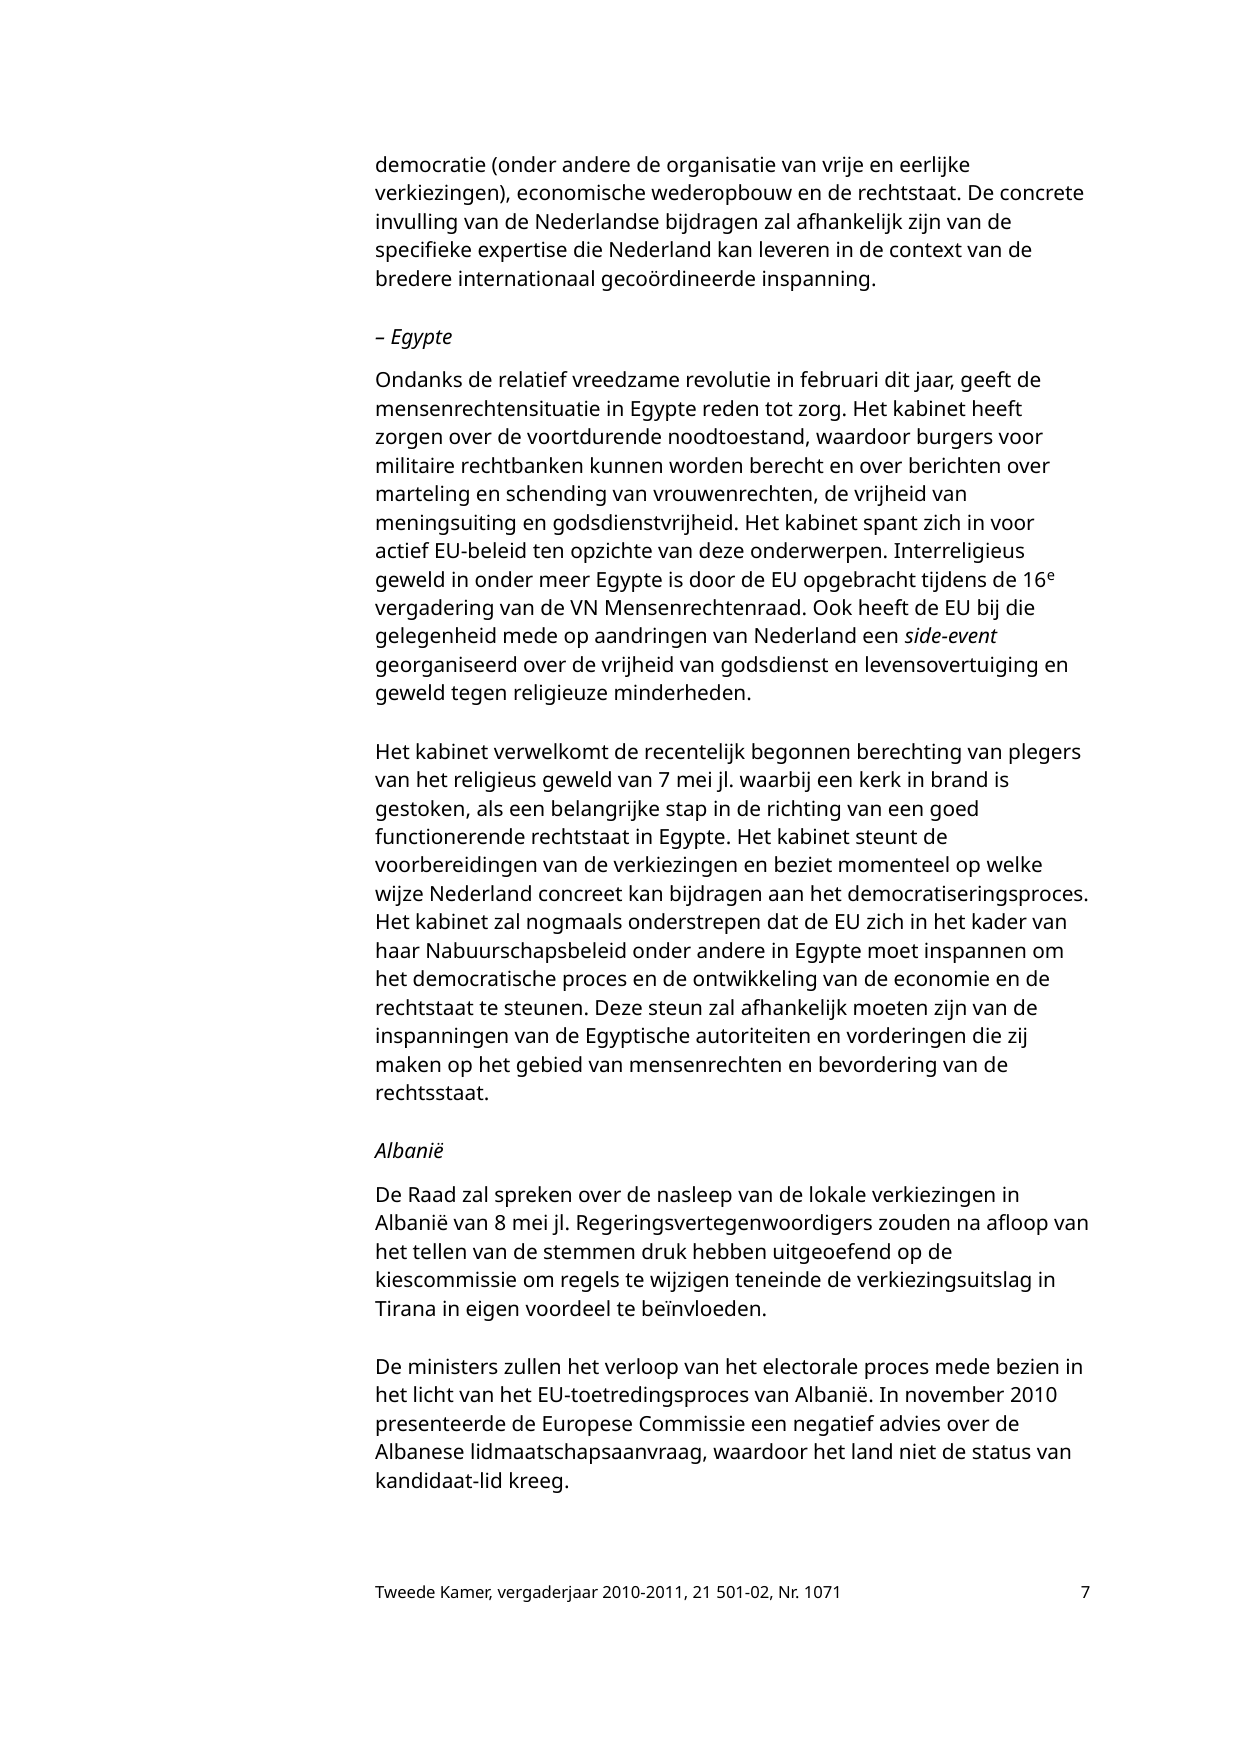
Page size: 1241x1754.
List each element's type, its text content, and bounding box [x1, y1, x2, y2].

text democratie (onder andere de organisatie van vrije en eerlijke verkiezingen), economische wederopbouw en de rechtstaat. De concrete invulling van de Nederlandse bijdragen zal afhankelijk zijn van de specifieke expertise die Nederland kan leveren in de context van de bredere internationaal gecoördineerde inspanning. [375, 150, 1090, 292]
text Het kabinet verwelkomt de recentelijk begonnen berechting van plegers van het religieus geweld van 7 mei jl. waarbij een kerk in brand is gestoken, als een belangrijke stap in de richting van een goed functionerende rechtstaat in Egypte. Het kabinet steunt de voorbereidingen van de verkiezingen en beziet momenteel op welke wijze Nederland concreet kan bijdragen aan het democratiseringsproces. Het kabinet zal nogmaals onderstrepen dat de EU zich in het kader van haar Nabuurschapsbeleid onder andere in Egypte moet inspannen om het democratische proces en de ontwikkeling van de economie en de rechtstaat te steunen. Deze steun zal afhankelijk moeten zijn van de inspanningen van de Egyptische autoriteiten en vorderingen die zij maken op het gebied van mensenrechten en bevordering van de rechtsstaat. [375, 737, 1090, 1107]
text – Egypte [375, 322, 1090, 351]
text De Raad zal spreken over de nasleep van de lokale verkiezingen in Albanië van 8 mei jl. Regeringsvertegenwoordigers zouden na afloop van het tellen van de stemmen druk hebben uitgeoefend op de kiescommissie om regels te wijzigen teneinde de verkiezingsuitslag in Tirana in eigen voordeel te beïnvloeden. [375, 1180, 1090, 1322]
text De ministers zullen het verloop van het electorale proces mede bezien in het licht van het EU-toetredingsproces van Albanië. In november 2010 presenteerde de Europese Commissie een negatief advies over de Albanese lidmaatschapsaanvraag, waardoor het land niet de status van kandidaat-lid kreeg. [375, 1352, 1090, 1494]
text Albanië [375, 1137, 1090, 1165]
text Ondanks de relatief vreedzame revolutie in februari dit jaar, geeft de mensenrechtensituatie in Egypte reden tot zorg. Het kabinet heeft zorgen over de voortdurende noodtoestand, waardoor burgers voor militaire rechtbanken kunnen worden berecht en over berichten over marteling en schending van vrouwenrechten, de vrijheid van meningsuiting en godsdienstvrijheid. Het kabinet spant zich in voor actief EU-beleid ten opzichte van deze onderwerpen. Interreligieus geweld in onder meer Egypte is door de EU opgebracht tijdens de 16e vergadering van de VN Mensenrechtenraad. Ook heeft de EU bij die gelegenheid mede op aandringen van Nederland een side-event georganiseerd over de vrijheid van godsdienst en levensovertuiging en geweld tegen religieuze minderheden. [375, 366, 1090, 707]
